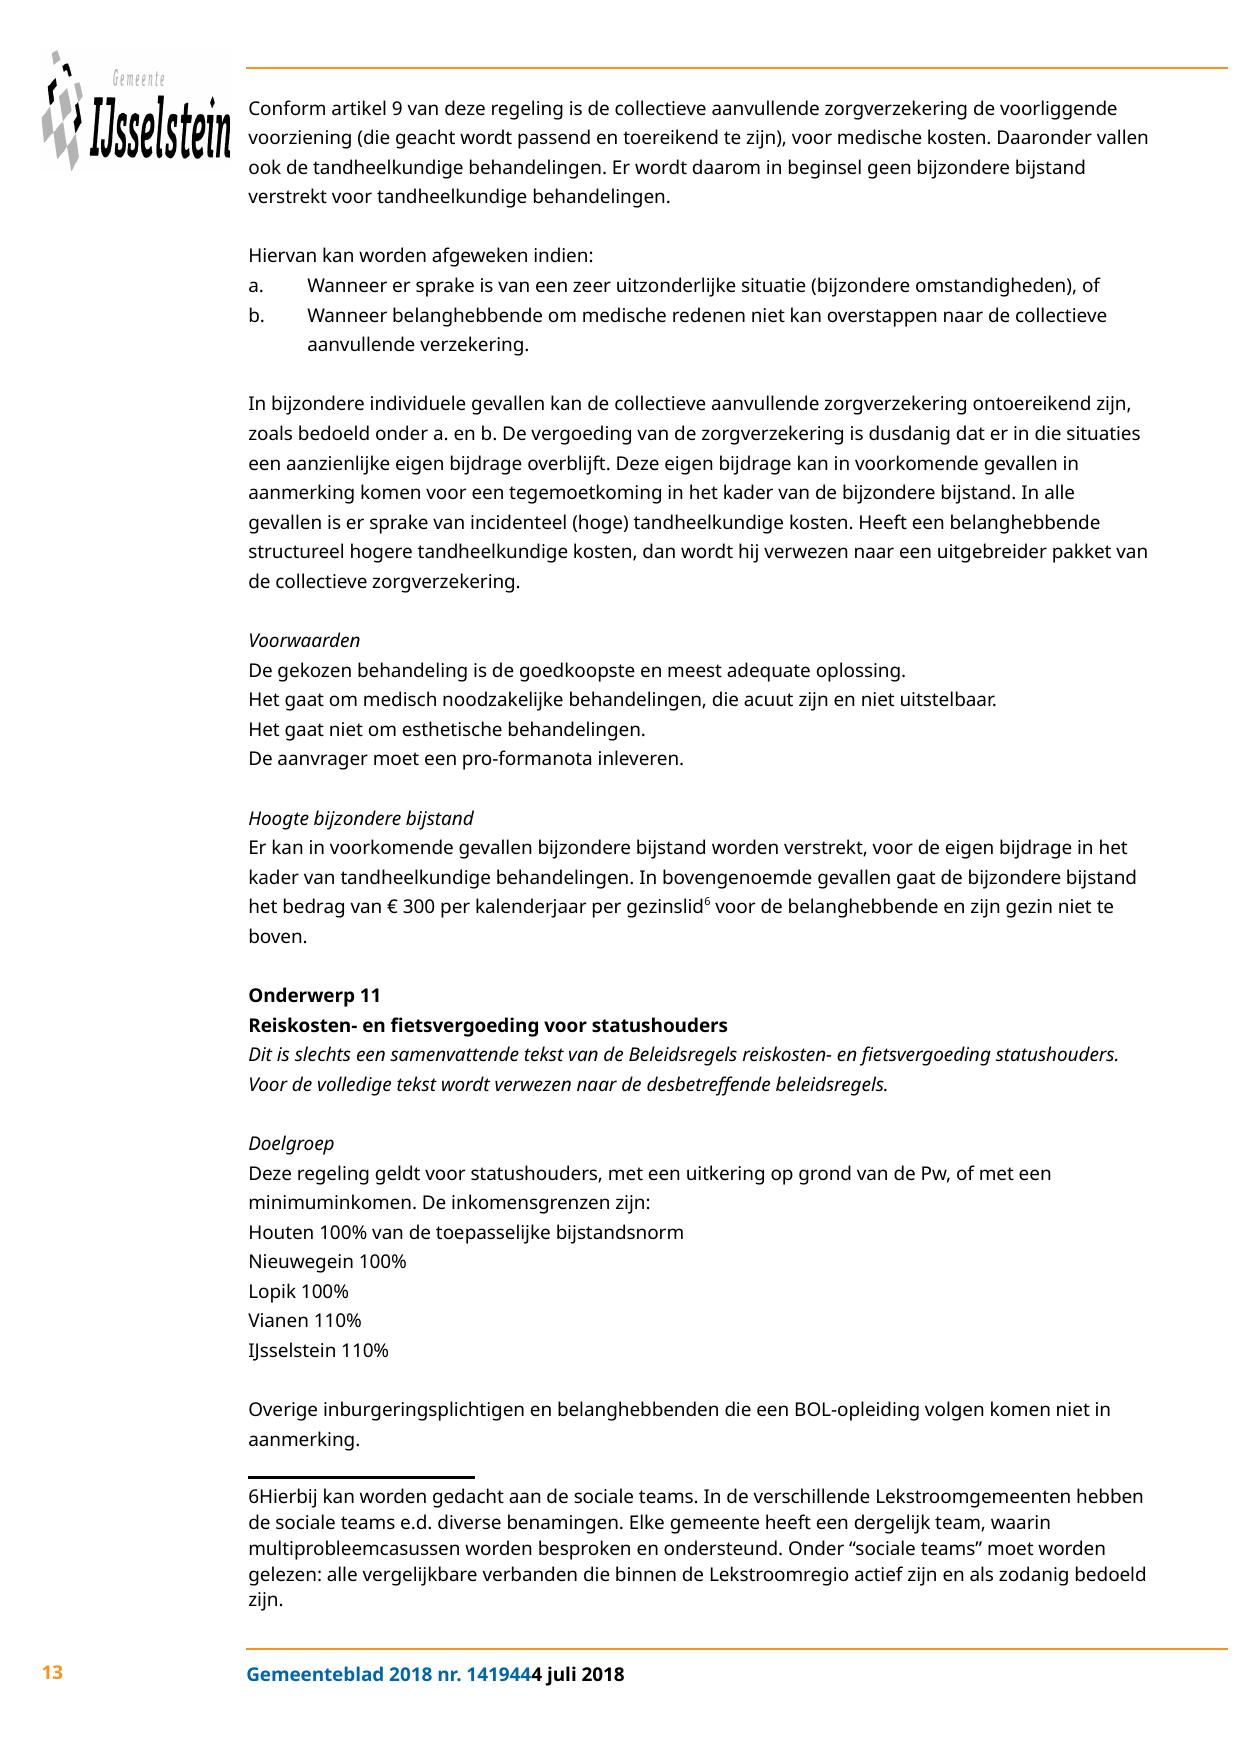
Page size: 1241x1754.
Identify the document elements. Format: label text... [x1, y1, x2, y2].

text Het gaat om medisch noodzakelijke behandelingen, die acuut zijn en niet uitstelbaar. [248, 686, 1152, 712]
list Wanneer belanghebbende om medische redenen niet kan overstappen naar de collectieve aanvullende verzekering. [248, 302, 1152, 357]
text Reiskosten- en fietsvergoeding voor statushouders [248, 1012, 1152, 1038]
text Hiervan kan worden afgeweken indien: [248, 243, 1152, 268]
text Hoogte bijzondere bijstand [248, 805, 1152, 831]
text IJsselstein 110% [248, 1337, 1152, 1363]
text Vianen 110% [248, 1308, 1152, 1333]
text Het gaat niet om esthetische behandelingen. [248, 716, 1152, 742]
text Houten 100% van de toepasselijke bijstandsnorm [248, 1219, 1152, 1245]
text De aanvrager moet een pro-formanota inleveren. [248, 746, 1152, 771]
text Nieuwegein 100% [248, 1248, 1152, 1274]
list Wanneer er sprake is van een zeer uitzonderlijke situatie (bijzondere omstandigheden), of [248, 272, 1152, 298]
text Dit is slechts een samenvattende tekst van de Beleidsregels reiskosten- en fietsvergoeding statushouders. Voor de volledige tekst wordt verwezen naar de desbetreffende beleidsregels. [248, 1041, 1152, 1097]
text Deze regeling geldt voor statushouders, met een uitkering op grond van de Pw, of met een minimuminkomen. De inkomensgrenzen zijn: [248, 1160, 1152, 1215]
text Overige inburgeringsplichtigen en belanghebbenden die een BOL-opleiding volgen komen niet in aanmerking. [248, 1396, 1152, 1452]
text Doelgroep [248, 1130, 1152, 1156]
picture [41, 47, 231, 172]
text Lopik 100% [248, 1278, 1152, 1304]
text Er kan in voorkomende gevallen bijzondere bijstand worden verstrekt, voor de eigen bijdrage in het kader van tandheelkundige behandelingen. In bovengenoemde gevallen gaat de bijzondere bijstand het bedrag van € 300 per kalenderjaar per gezinslid voor de belanghebbende en zijn gezin niet te boven. [248, 834, 1152, 949]
text Voorwaarden [248, 627, 1152, 653]
text Conform artikel 9 van deze regeling is de collectieve aanvullende zorgverzekering de voorliggende voorziening (die geacht wordt passend en toereikend te zijn), voor medische kosten. Daaronder vallen ook de tandheelkundige behandelingen. Er wordt daarom in beginsel geen bijzondere bijstand verstrekt voor tandheelkundige behandelingen. [248, 95, 1152, 209]
text In bijzondere individuele gevallen kan de collectieve aanvullende zorgverzekering ontoereikend zijn, zoals bedoeld onder a. en b. De vergoeding van de zorgverzekering is dusdanig dat er in die situaties een aanzienlijke eigen bijdrage overblijft. Deze eigen bijdrage kan in voorkomende gevallen in aanmerking komen voor een tegemoetkoming in het kader van de bijzondere bijstand. In alle gevallen is er sprake van incidenteel (hoge) tandheelkundige kosten. Heeft een belanghebbende structureel hogere tandheelkundige kosten, dan wordt hij verwezen naar een uitgebreider pakket van de collectieve zorgverzekering. [248, 391, 1152, 594]
text Onderwerp 11 [248, 982, 1152, 1008]
text De gekozen behandeling is de goedkoopste en meest adequate oplossing. [248, 657, 1152, 683]
text Hierbij kan worden gedacht aan de sociale teams. In de verschillende Lekstroomgemeenten hebben de sociale teams e.d. diverse benamingen. Elke gemeente heeft een dergelijk team, waarin multiprobleemcasussen worden besproken en ondersteund. Onder “sociale teams” moet worden gelezen: alle vergelijkbare verbanden die binnen de Lekstroomregio actief zijn en als zodanig bedoeld zijn. [248, 1483, 1152, 1612]
